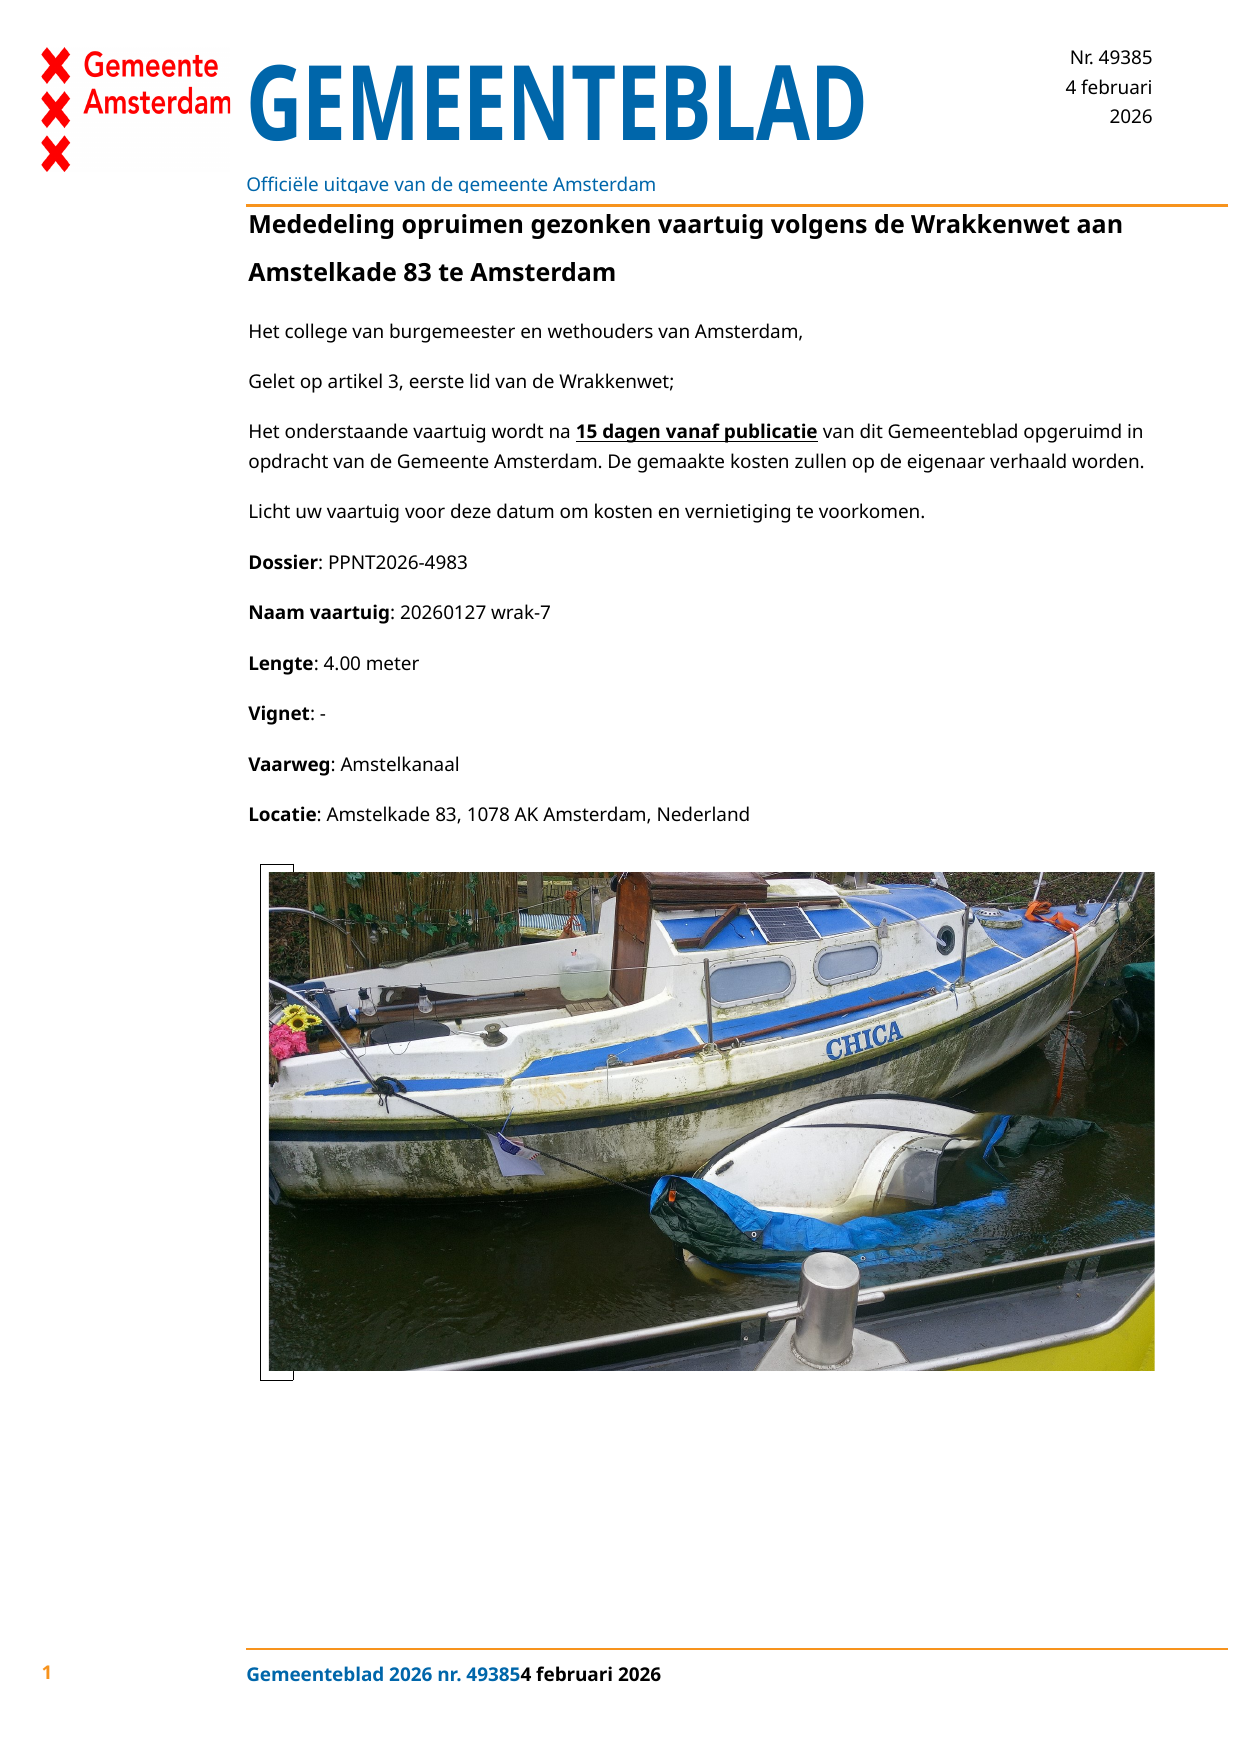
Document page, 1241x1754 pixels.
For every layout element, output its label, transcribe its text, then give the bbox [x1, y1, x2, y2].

text Het college van burgemeester en wethouders van Amsterdam, [248, 318, 1152, 344]
text Licht uw vaartuig voor deze datum om kosten en vernietiging te voorkomen. [248, 499, 1152, 524]
text Gelet op artikel 3, eerste lid van de Wrakkenwet; [248, 368, 1152, 394]
text Naam vaartuig: 20260127 wrak-7 [248, 599, 1152, 625]
text Vignet: - [248, 700, 1152, 726]
picture [41, 47, 231, 172]
text Dossier: PPNT2026-4983 [248, 549, 1152, 575]
text Locatie: Amstelkade 83, 1078 AK Amsterdam, Nederland [248, 801, 1152, 827]
text Lengte: 4.00 meter [248, 650, 1152, 676]
text Mededeling opruimen gezonken vaartuig volgens de Wrakkenwet aan Amstelkade 83 te Amsterdam [248, 207, 1152, 288]
text Het onderstaande vaartuig wordt na 15 dagen vanaf publicatie van dit Gemeenteblad opgeruimd in opdracht van de Gemeente Amsterdam. De gemaakte kosten zullen op de eigenaar verhaald worden. [248, 419, 1152, 474]
picture [268, 872, 1155, 1371]
text Vaarweg: Amstelkanaal [248, 751, 1152, 777]
